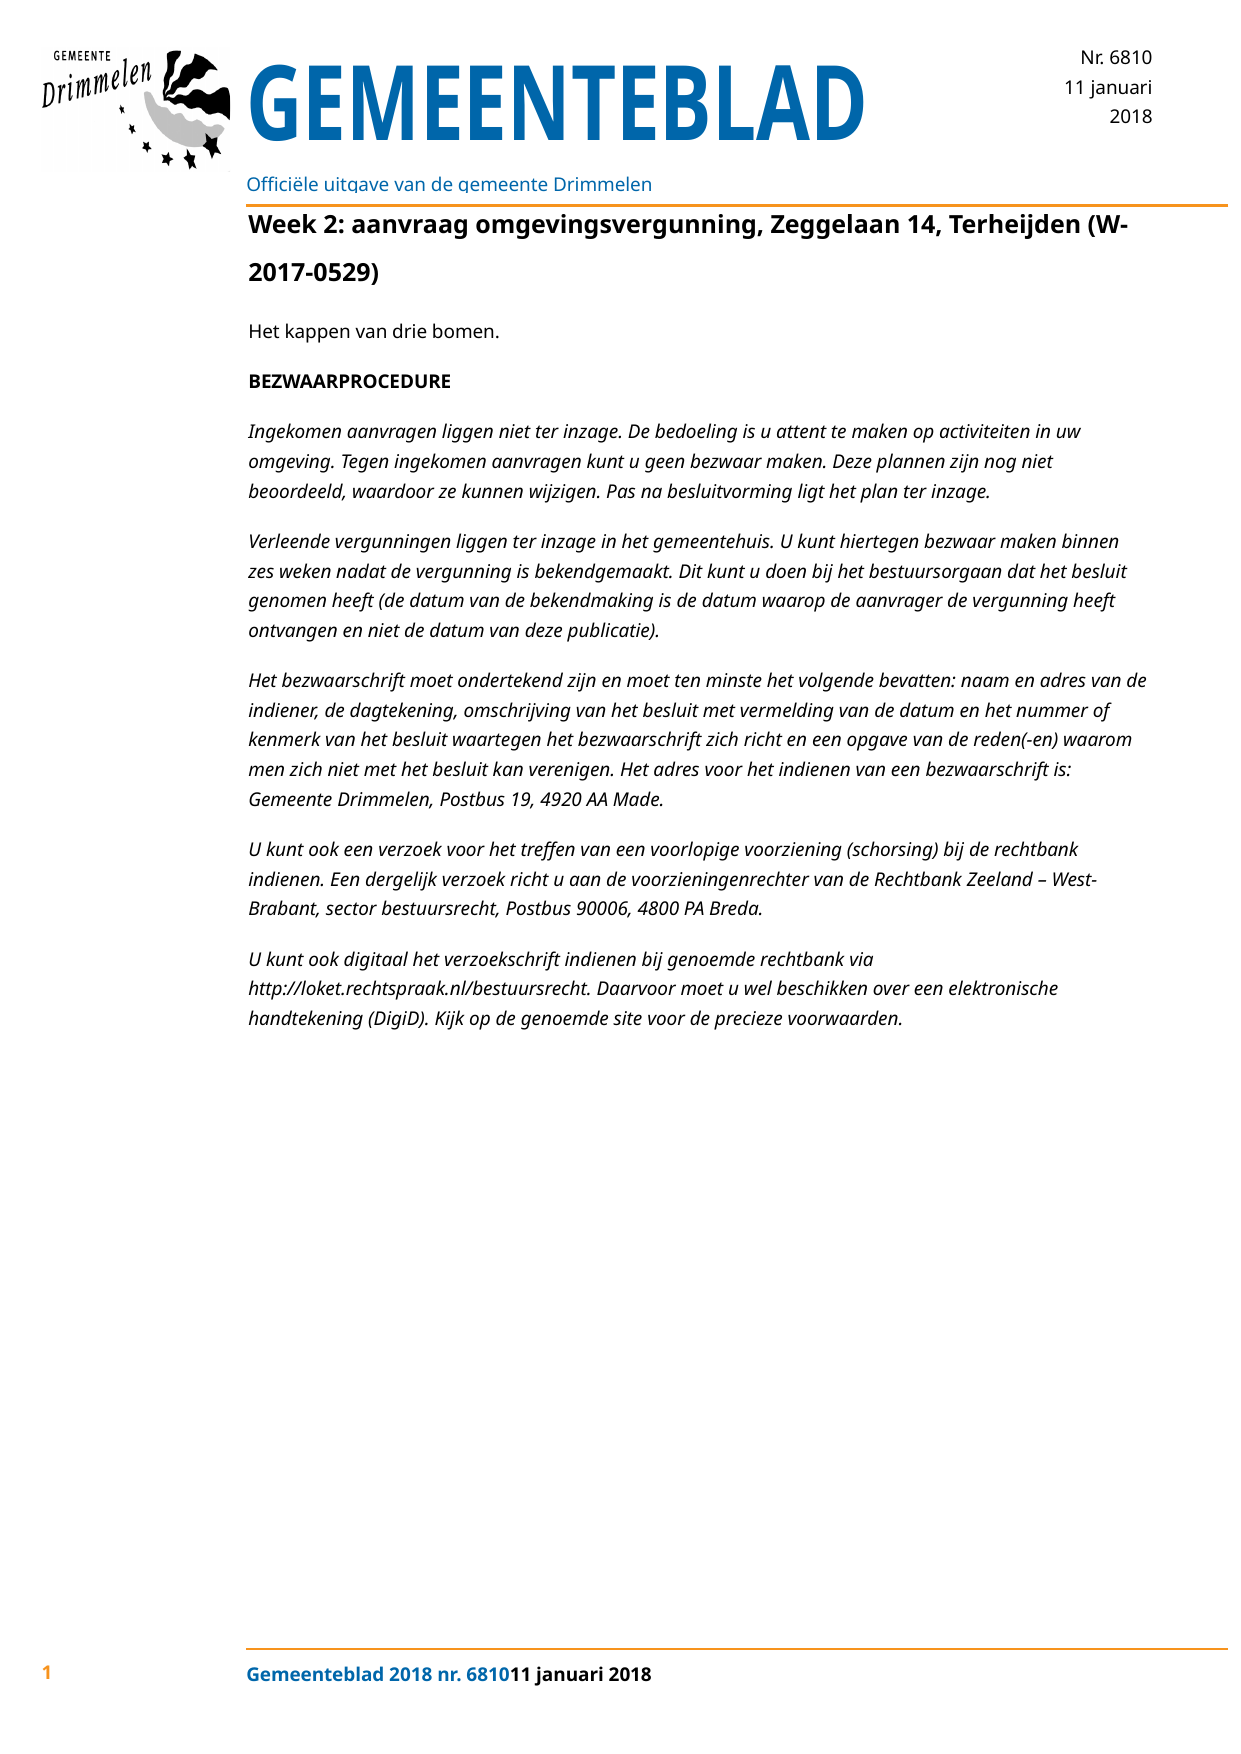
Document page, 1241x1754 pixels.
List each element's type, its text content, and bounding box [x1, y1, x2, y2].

text Het bezwaarschrift moet ondertekend zijn en moet ten minste het volgende bevatten: naam en adres van de indiener, de dagtekening, omschrijving van het besluit met vermelding van de datum en het nummer of kenmerk van het besluit waartegen het bezwaarschrift zich richt en een opgave van de reden(-en) waarom men zich niet met het besluit kan verenigen. Het adres voor het indienen van een bezwaarschrift is: Gemeente Drimmelen, Postbus 19, 4920 AA Made. [248, 667, 1152, 812]
picture [41, 47, 231, 172]
text Het kappen van drie bomen. [248, 318, 1152, 344]
text U kunt ook digitaal het verzoekschrift indienen bij genoemde rechtbank via http://loket.rechtspraak.nl/bestuursrecht. Daarvoor moet u wel beschikken over een elektronische handtekening (DigiD). Kijk op de genoemde site voor de precieze voorwaarden. [248, 946, 1152, 1031]
text U kunt ook een verzoek voor het treffen van een voorlopige voorziening (schorsing) bij de rechtbank indienen. Een dergelijk verzoek richt u aan de voorzieningenrechter van de Rechtbank Zeeland – West-Brabant, sector bestuursrecht, Postbus 90006, 4800 PA Breda. [248, 836, 1152, 921]
text Week 2: aanvraag omgevingsvergunning, Zeggelaan 14, Terheijden (W-2017-0529) [248, 207, 1152, 288]
text Ingekomen aanvragen liggen niet ter inzage. De bedoeling is u attent te maken op activiteiten in uw omgeving. Tegen ingekomen aanvragen kunt u geen bezwaar maken. Deze plannen zijn nog niet beoordeeld, waardoor ze kunnen wijzigen. Pas na besluitvorming ligt het plan ter inzage. [248, 419, 1152, 504]
text BEZWAARPROCEDURE [248, 368, 1152, 394]
text Verleende vergunningen liggen ter inzage in het gemeentehuis. U kunt hiertegen bezwaar maken binnen zes weken nadat de vergunning is bekendgemaakt. Dit kunt u doen bij het bestuursorgaan dat het besluit genomen heeft (de datum van de bekendmaking is de datum waarop de aanvrager de vergunning heeft ontvangen en niet de datum van deze publicatie). [248, 528, 1152, 643]
